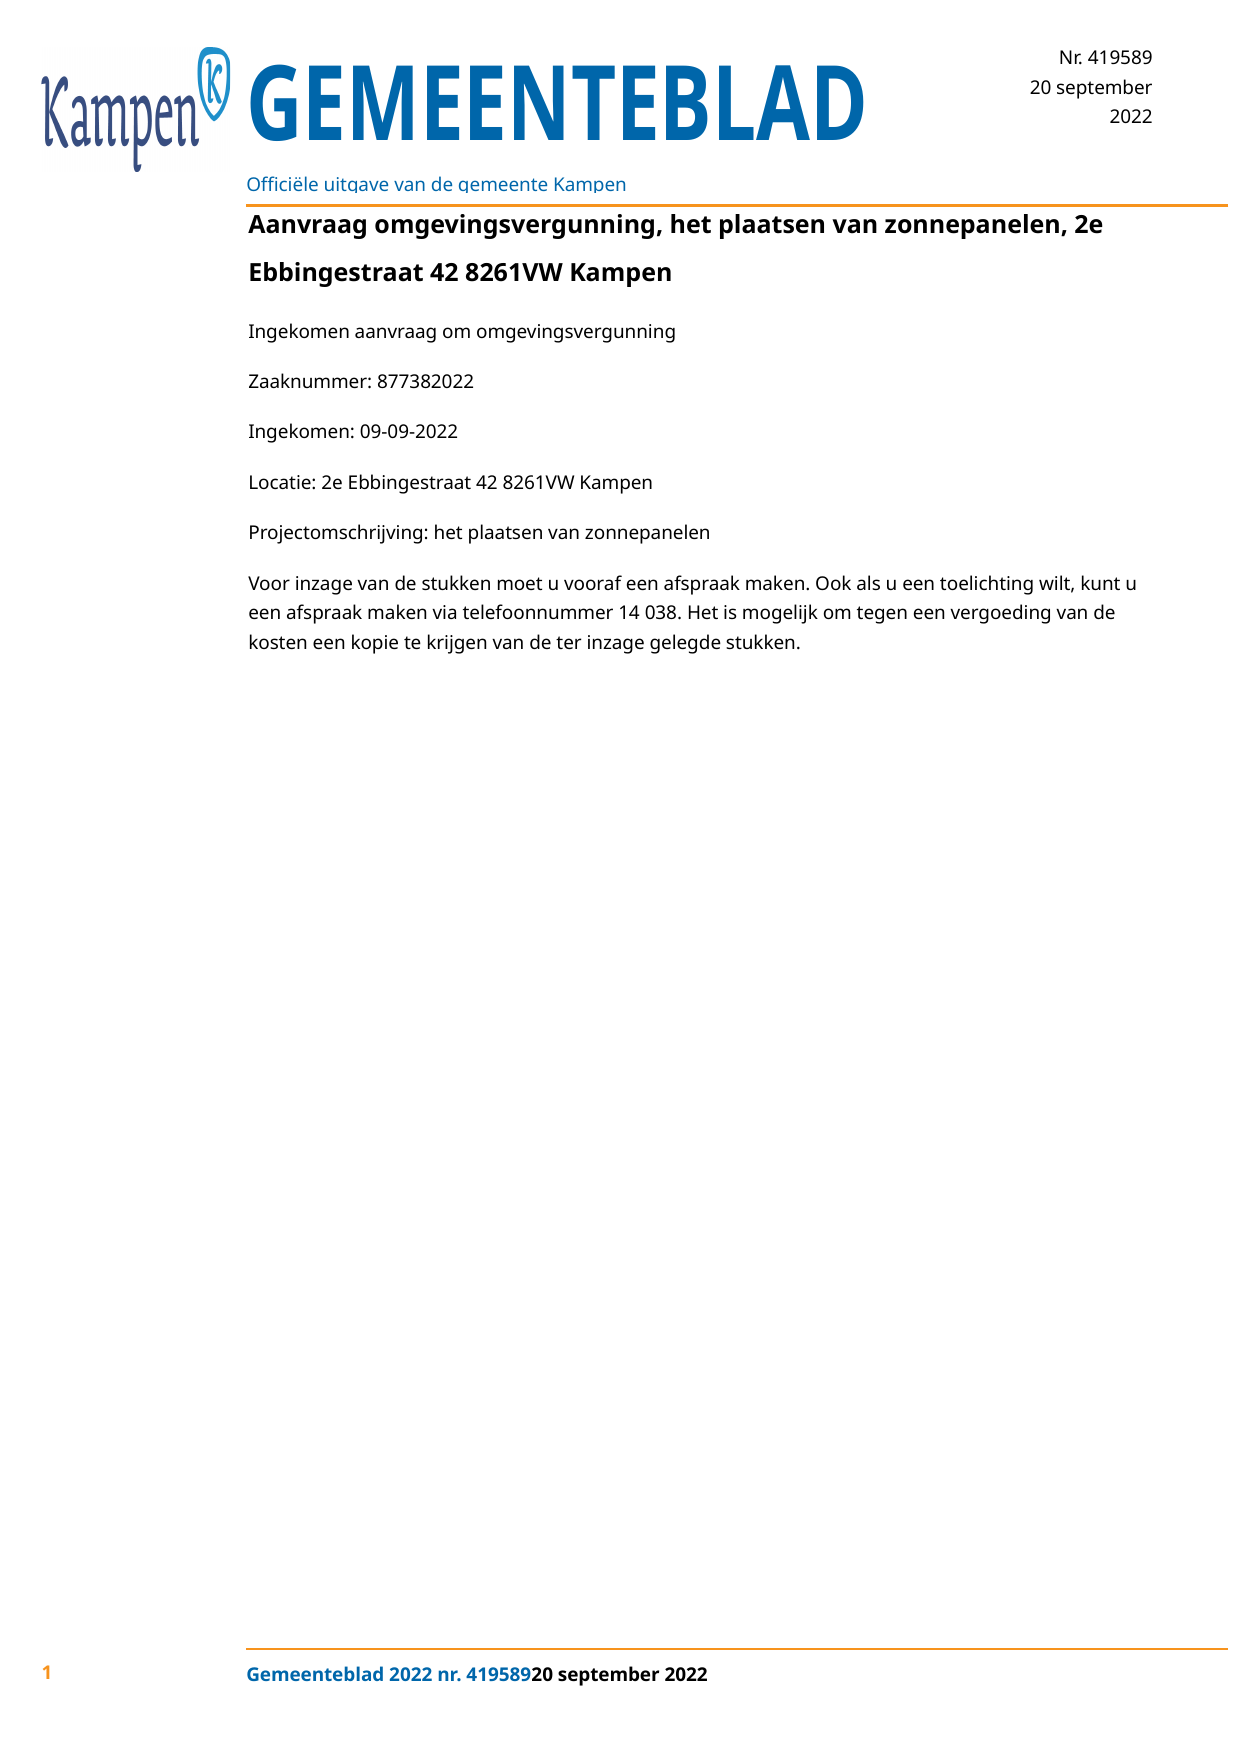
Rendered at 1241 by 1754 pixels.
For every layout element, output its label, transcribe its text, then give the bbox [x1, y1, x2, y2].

text Projectomschrijving: het plaatsen van zonnepanelen [248, 519, 1152, 545]
text Ingekomen: 09-09-2022 [248, 419, 1152, 444]
text Voor inzage van de stukken moet u vooraf een afspraak maken. Ook als u een toelichting wilt, kunt u een afspraak maken via telefoonnummer 14 038. Het is mogelijk om tegen een vergoeding van de kosten een kopie te krijgen van de ter inzage gelegde stukken. [248, 570, 1152, 655]
text Ingekomen aanvraag om omgevingsvergunning [248, 318, 1152, 344]
text Zaaknummer: 877382022 [248, 368, 1152, 394]
text Aanvraag omgevingsvergunning, het plaatsen van zonnepanelen, 2e Ebbingestraat 42 8261VW Kampen [248, 207, 1152, 288]
picture [41, 47, 231, 172]
text Locatie: 2e Ebbingestraat 42 8261VW Kampen [248, 469, 1152, 495]
